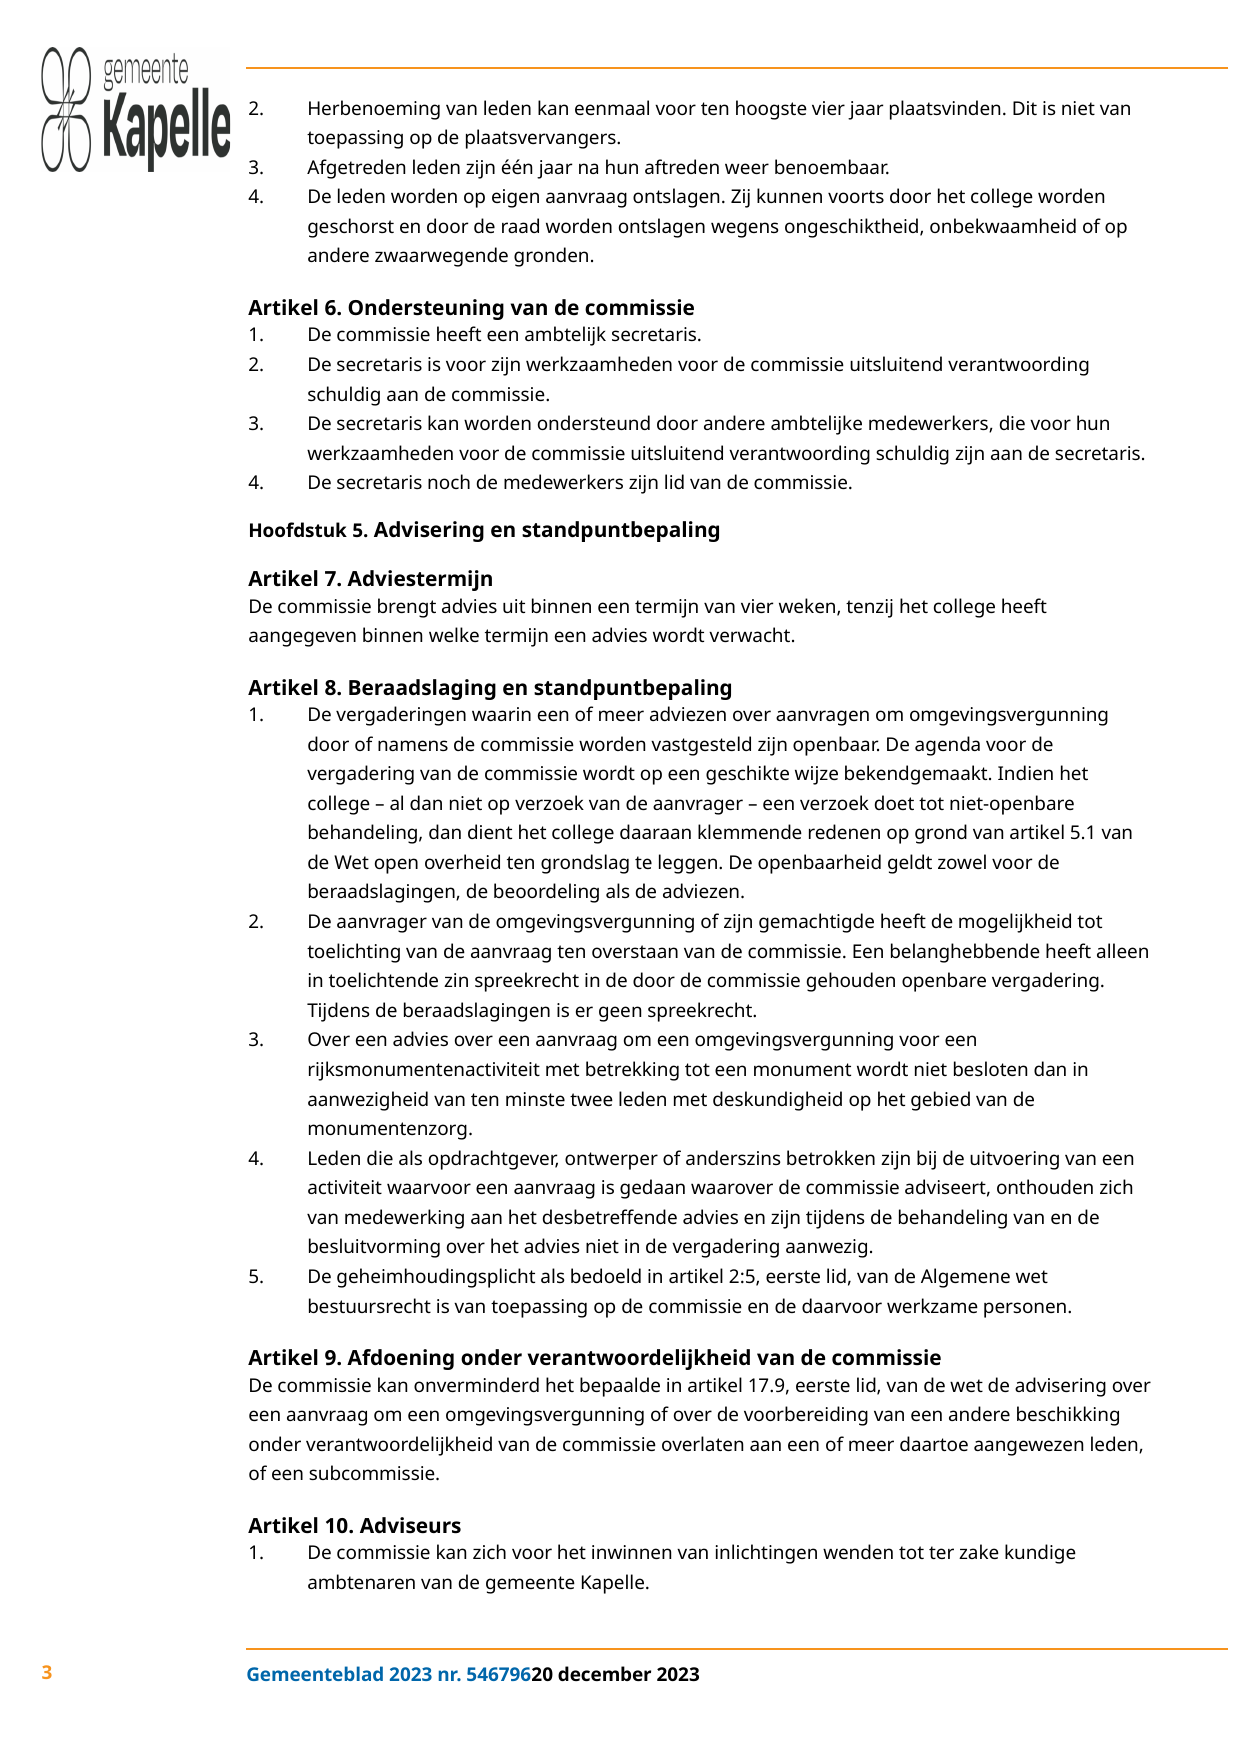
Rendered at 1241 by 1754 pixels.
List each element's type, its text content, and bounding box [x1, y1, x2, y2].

text Hoofdstuk 5. Advisering en standpuntbepaling [248, 515, 1152, 543]
list Herbenoeming van leden kan eenmaal voor ten hoogste vier jaar plaatsvinden. Dit is niet van toepassing op de plaatsvervangers. [248, 95, 1152, 150]
list De leden worden op eigen aanvraag ontslagen. Zij kunnen voorts door het college worden geschorst en door de raad worden ontslagen wegens ongeschiktheid, onbekwaamheid of op andere zwaarwegende gronden. [248, 183, 1152, 268]
list De secretaris noch de medewerkers zijn lid van de commissie. [248, 469, 1152, 495]
text Artikel 8. Beraadslaging en standpuntbepaling [248, 673, 1152, 701]
list De secretaris kan worden ondersteund door andere ambtelijke medewerkers, die voor hun werkzaamheden voor de commissie uitsluitend verantwoording schuldig zijn aan de secretaris. [248, 410, 1152, 466]
text De commissie brengt advies uit binnen een termijn van vier weken, tenzij het college heeft aangegeven binnen welke termijn een advies wordt verwacht. [248, 593, 1152, 648]
list Over een advies over een aanvraag om een omgevingsvergunning voor een rijksmonumentenactiviteit met betrekking tot een monument wordt niet besloten dan in aanwezigheid van ten minste twee leden met deskundigheid op het gebied van de monumentenzorg. [248, 1027, 1152, 1141]
list Leden die als opdrachtgever, ontwerper of anderszins betrokken zijn bij de uitvoering van een activiteit waarvoor een aanvraag is gedaan waarover de commissie adviseert, onthouden zich van medewerking aan het desbetreffende advies en zijn tijdens de behandeling van en de besluitvorming over het advies niet in de vergadering aanwezig. [248, 1145, 1152, 1259]
list De aanvrager van de omgevingsvergunning of zijn gemachtigde heeft de mogelijkheid tot toelichting van de aanvraag ten overstaan van de commissie. Een belanghebbende heeft alleen in toelichtende zin spreekrecht in de door de commissie gehouden openbare vergadering. Tijdens de beraadslagingen is er geen spreekrecht. [248, 908, 1152, 1023]
list De geheimhoudingsplicht als bedoeld in artikel 2:5, eerste lid, van de Algemene wet bestuursrecht is van toepassing op de commissie en de daarvoor werkzame personen. [248, 1263, 1152, 1319]
text Artikel 7. Adviestermijn [248, 564, 1152, 593]
list De commissie kan zich voor het inwinnen van inlichtingen wenden tot ter zake kundige ambtenaren van de gemeente Kapelle. [248, 1539, 1152, 1595]
text Artikel 10. Adviseurs [248, 1511, 1152, 1539]
picture [41, 47, 231, 172]
text Artikel 6. Ondersteuning van de commissie [248, 293, 1152, 322]
list De secretaris is voor zijn werkzaamheden voor de commissie uitsluitend verantwoording schuldig aan de commissie. [248, 351, 1152, 406]
text Artikel 9. Afdoening onder verantwoordelijkheid van de commissie [248, 1343, 1152, 1372]
list De vergaderingen waarin een of meer adviezen over aanvragen om omgevingsvergunning door of namens de commissie worden vastgesteld zijn openbaar. De agenda voor de vergadering van de commissie wordt op een geschikte wijze bekendgemaakt. Indien het college – al dan niet op verzoek van de aanvrager – een verzoek doet tot niet-openbare behandeling, dan dient het college daaraan klemmende redenen op grond van artikel 5.1 van de Wet open overheid ten grondslag te leggen. De openbaarheid geldt zowel voor de beraadslagingen, de beoordeling als de adviezen. [248, 701, 1152, 904]
list De commissie heeft een ambtelijk secretaris. [248, 322, 1152, 347]
list Afgetreden leden zijn één jaar na hun aftreden weer benoembaar. [248, 154, 1152, 180]
text De commissie kan onverminderd het bepaalde in artikel 17.9, eerste lid, van de wet de advisering over een aanvraag om een omgevingsvergunning of over de voorbereiding van een andere beschikking onder verantwoordelijkheid van de commissie overlaten aan een of meer daartoe aangewezen leden, of een subcommissie. [248, 1372, 1152, 1486]
